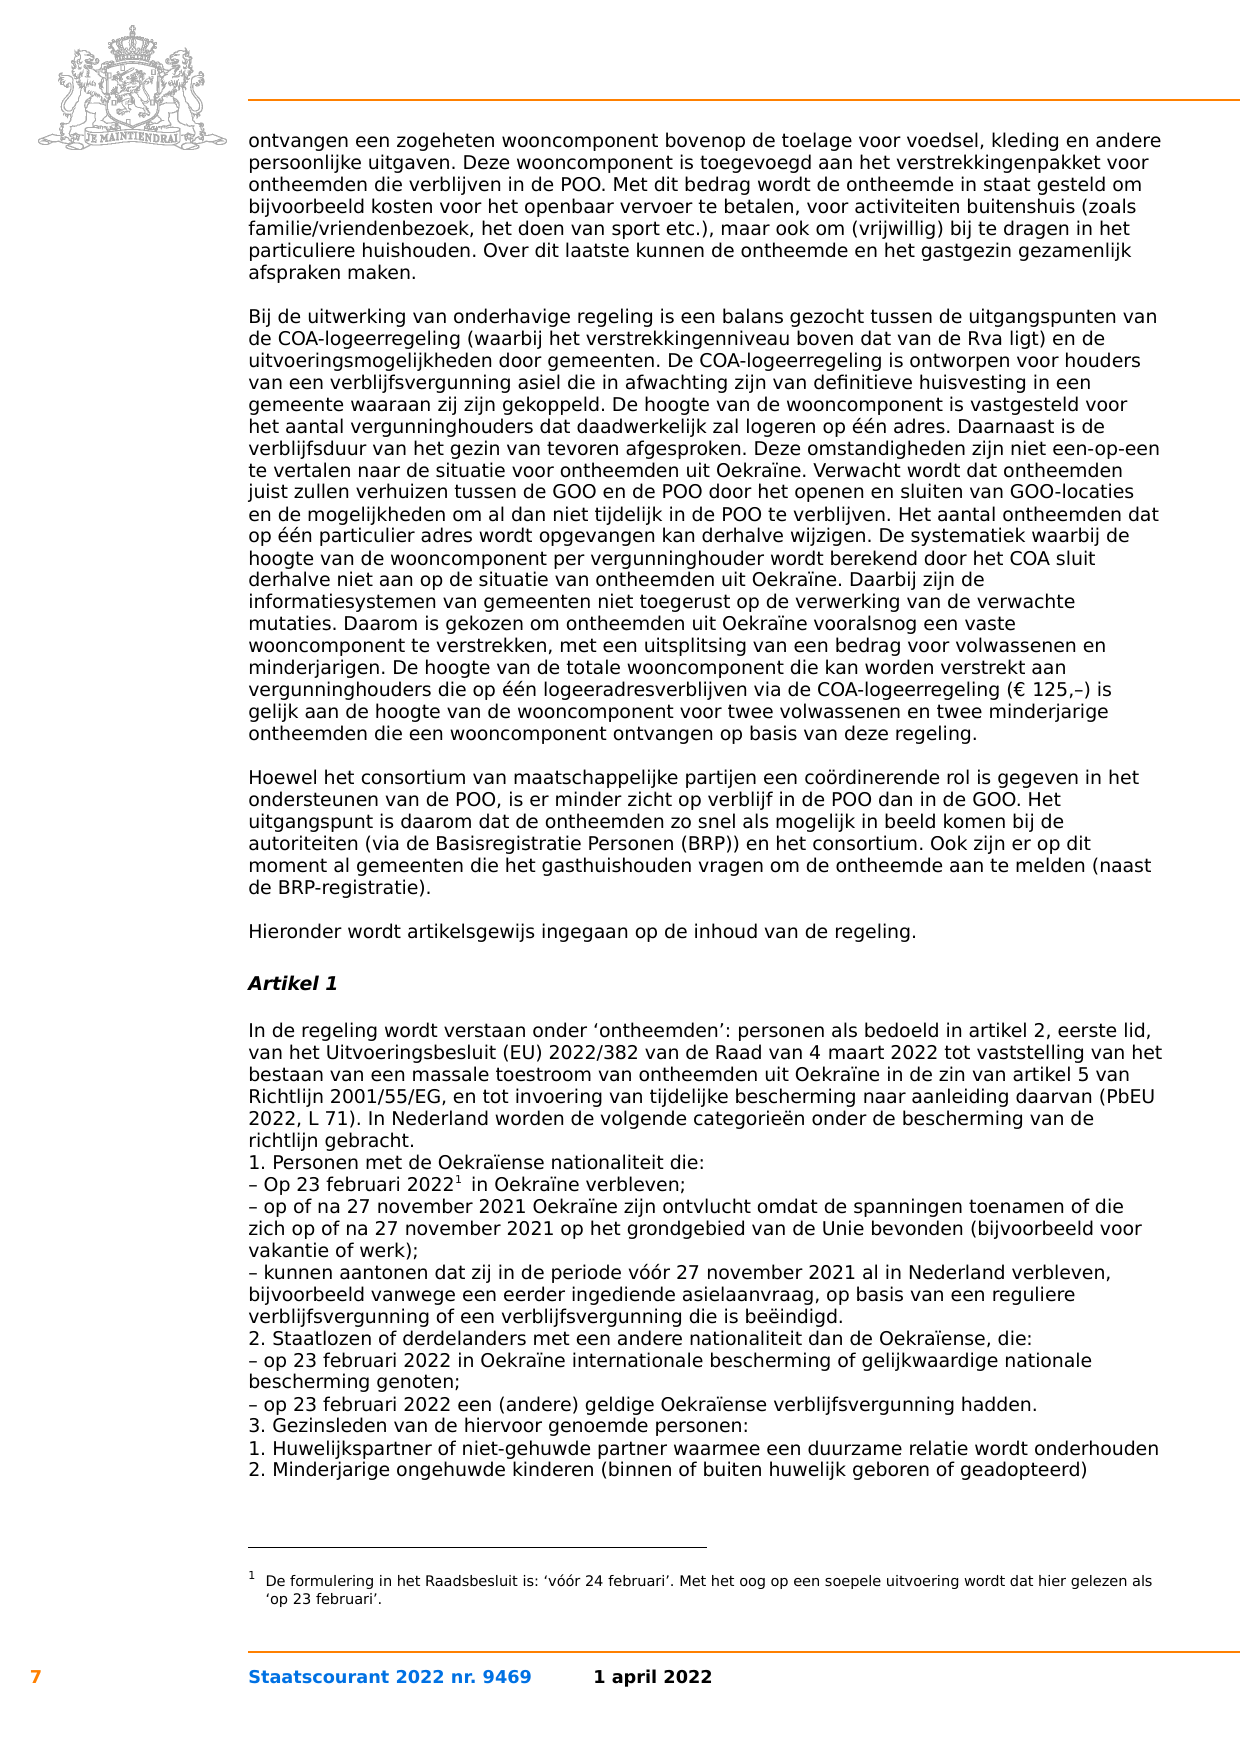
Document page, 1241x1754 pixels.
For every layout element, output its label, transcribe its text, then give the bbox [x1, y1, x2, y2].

text 1. Personen met de Oekraïense nationaliteit die: [248, 1152, 1163, 1174]
text 3. Gezinsleden van de hiervoor genoemde personen: [248, 1415, 1163, 1437]
text 2. Staatlozen of derdelanders met een andere nationaliteit dan de Oekraïense, die: [248, 1327, 1163, 1349]
text 2. Minderjarige ongehuwde kinderen (binnen of buiten huwelijk geboren of geadopteerd) [248, 1459, 1163, 1481]
text – op of na 27 november 2021 Oekraïne zijn ontvlucht omdat de spanningen toenamen of die zich op of na 27 november 2021 op het grondgebied van de Unie bevonden (bijvoorbeeld voor vakantie of werk); [248, 1196, 1163, 1262]
text In de regeling wordt verstaan onder ‘ontheemden’: personen als bedoeld in artikel 2, eerste lid, van het Uitvoeringsbesluit (EU) 2022/382 van de Raad van 4 maart 2022 tot vaststelling van het bestaan van een massale toestroom van ontheemden uit Oekraïne in de zin van artikel 5 van Richtlijn 2001/55/EG, en tot invoering van tijdelijke bescherming naar aanleiding daarvan (PbEU 2022, L 71). In Nederland worden de volgende categorieën onder de bescherming van de richtlijn gebracht. [248, 1020, 1163, 1152]
text – Op 23 februari 2022 in Oekraïne verbleven; [248, 1174, 1163, 1196]
text – op 23 februari 2022 een (andere) geldige Oekraïense verblijfsvergunning hadden. [248, 1393, 1163, 1415]
text – op 23 februari 2022 in Oekraïne internationale bescherming of gelijkwaardige nationale bescherming genoten; [248, 1349, 1163, 1393]
text ontvangen een zogeheten wooncomponent bovenop de toelage voor voedsel, kleding en andere persoonlijke uitgaven. Deze wooncomponent is toegevoegd aan het verstrekkingenpakket voor ontheemden die verblijven in de POO. Met dit bedrag wordt de ontheemde in staat gesteld om bijvoorbeeld kosten voor het openbaar vervoer te betalen, voor activiteiten buitenshuis (zoals familie/vriendenbezoek, het doen van sport etc.), maar ook om (vrijwillig) bij te dragen in het particuliere huishouden. Over dit laatste kunnen de ontheemde en het gastgezin gezamenlijk afspraken maken. [248, 130, 1163, 284]
subtitle Artikel 1 [248, 973, 1163, 995]
text De formulering in het Raadsbesluit is: ‘vóór 24 februari’. Met het oog op een soepele uitvoering wordt dat hier gelezen als ‘op 23 februari’. [248, 1569, 1163, 1608]
text Bij de uitwerking van onderhavige regeling is een balans gezocht tussen de uitgangspunten van de COA-logeerregeling (waarbij het verstrekkingenniveau boven dat van de Rva ligt) en de uitvoeringsmogelijkheden door gemeenten. De COA-logeerregeling is ontworpen voor houders van een verblijfsvergunning asiel die in afwachting zijn van definitieve huisvesting in een gemeente waaraan zij zijn gekoppeld. De hoogte van de wooncomponent is vastgesteld voor het aantal vergunninghouders dat daadwerkelijk zal logeren op één adres. Daarnaast is de verblijfsduur van het gezin van tevoren afgesproken. Deze omstandigheden zijn niet een-op-een te vertalen naar de situatie voor ontheemden uit Oekraïne. Verwacht wordt dat ontheemden juist zullen verhuizen tussen de GOO en de POO door het openen en sluiten van GOO-locaties en de mogelijkheden om al dan niet tijdelijk in de POO te verblijven. Het aantal ontheemden dat op één particulier adres wordt opgevangen kan derhalve wijzigen. De systematiek waarbij de hoogte van de wooncomponent per vergunninghouder wordt berekend door het COA sluit derhalve niet aan op de situatie van ontheemden uit Oekraïne. Daarbij zijn de informatiesystemen van gemeenten niet toegerust op de verwerking van de verwachte mutaties. Daarom is gekozen om ontheemden uit Oekraïne vooralsnog een vaste wooncomponent te verstrekken, met een uitsplitsing van een bedrag voor volwassenen en minderjarigen. De hoogte van de totale wooncomponent die kan worden verstrekt aan vergunninghouders die op één logeeradresverblijven via de COA-logeerregeling (€ 125,–) is gelijk aan de hoogte van de wooncomponent voor twee volwassenen en twee minderjarige ontheemden die een wooncomponent ontvangen op basis van deze regeling. [248, 306, 1163, 745]
text – kunnen aantonen dat zij in de periode vóór 27 november 2021 al in Nederland verbleven, bijvoorbeeld vanwege een eerder ingediende asielaanvraag, op basis van een reguliere verblijfsvergunning of een verblijfsvergunning die is beëindigd. [248, 1262, 1163, 1327]
text 1. Huwelijkspartner of niet-gehuwde partner waarmee een duurzame relatie wordt onderhouden [248, 1437, 1163, 1459]
text Hoewel het consortium van maatschappelijke partijen een coördinerende rol is gegeven in het ondersteunen van de POO, is er minder zicht op verblijf in de POO dan in de GOO. Het uitgangspunt is daarom dat de ontheemden zo snel als mogelijk in beeld komen bij de autoriteiten (via de Basisregistratie Personen (BRP)) en het consortium. Ook zijn er op dit moment al gemeenten die het gasthuishouden vragen om de ontheemde aan te melden (naast de BRP-registratie). [248, 767, 1163, 899]
text Hieronder wordt artikelsgewijs ingegaan op de inhoud van de regeling. [248, 921, 1163, 943]
picture [38, 25, 227, 150]
